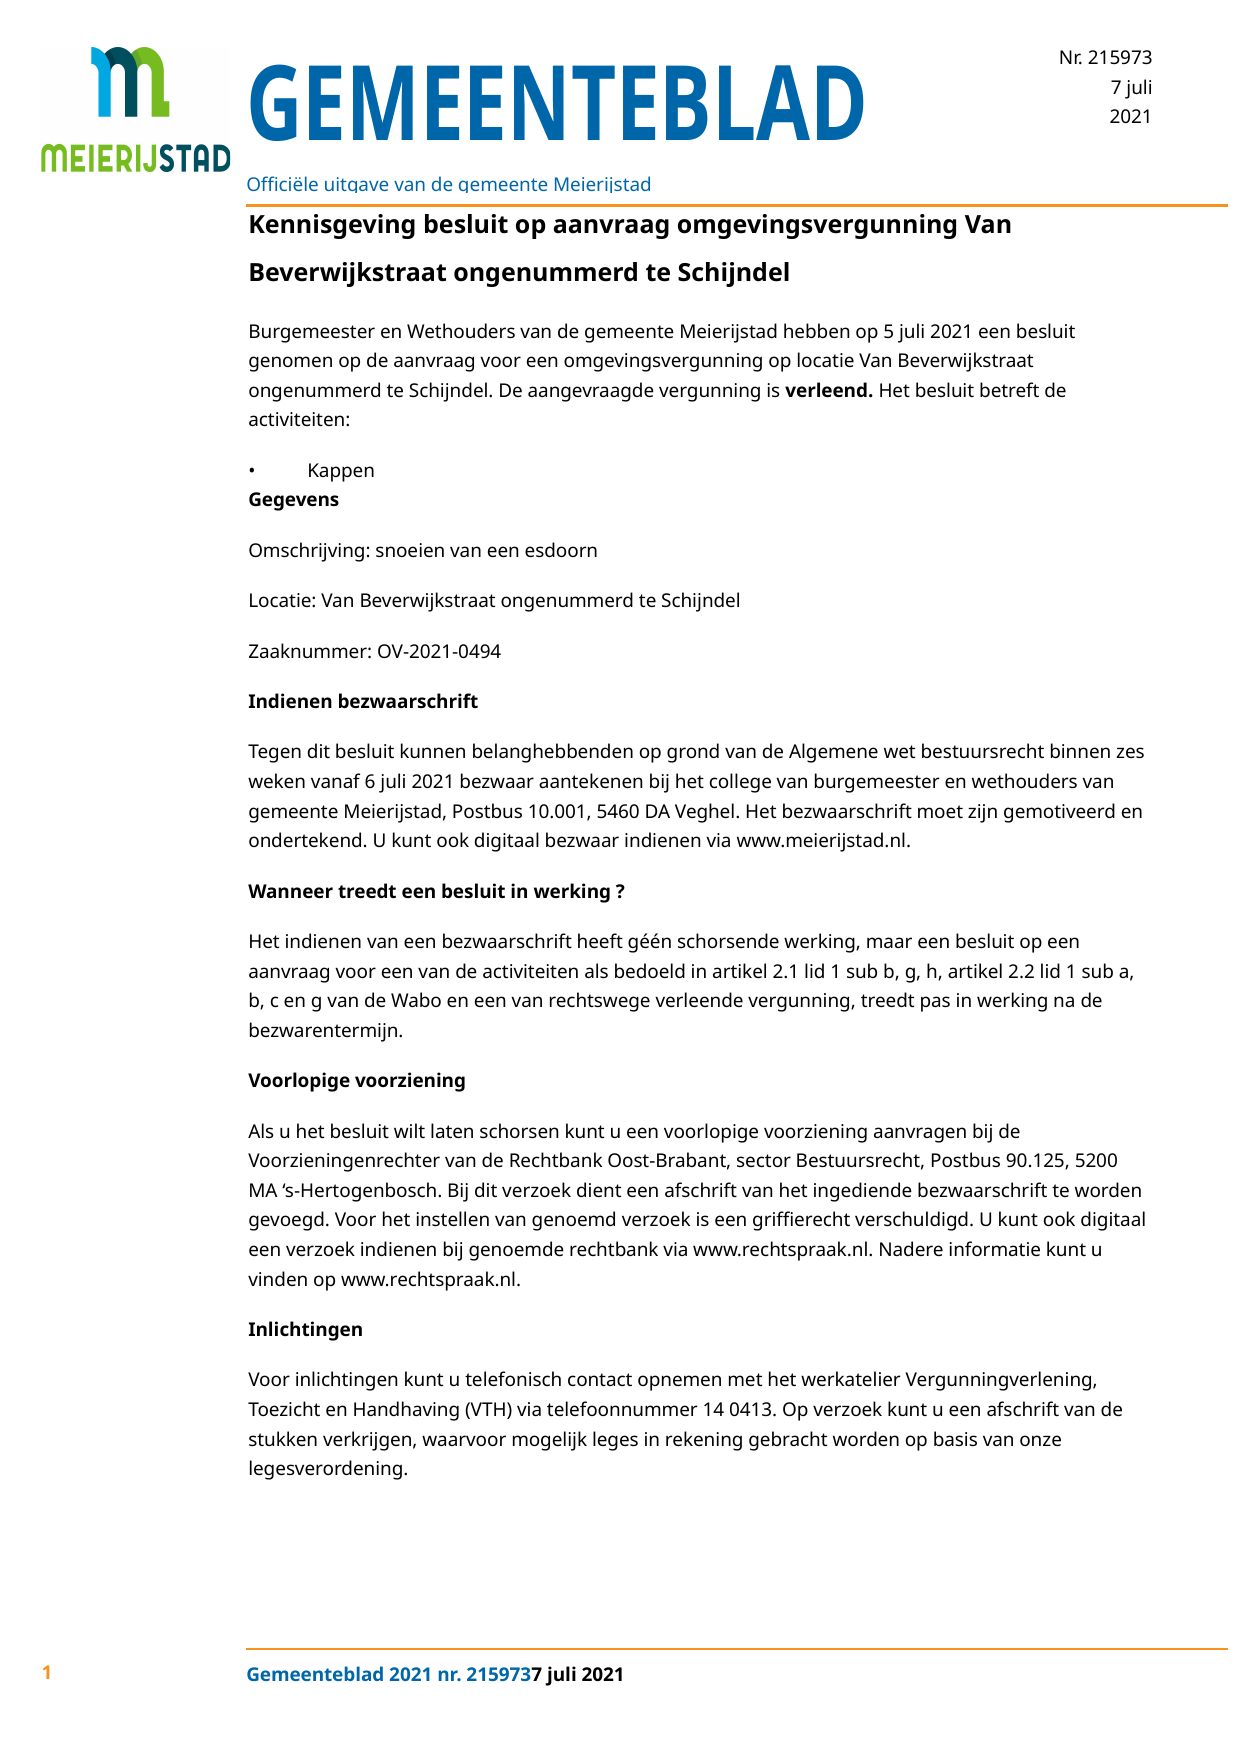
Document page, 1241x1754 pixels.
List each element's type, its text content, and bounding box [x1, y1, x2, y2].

text Inlichtingen [248, 1316, 1152, 1342]
text Voor inlichtingen kunt u telefonisch contact opnemen met het werkatelier Vergunningverlening, Toezicht en Handhaving (VTH) via telefoonnummer 14 0413. Op verzoek kunt u een afschrift van de stukken verkrijgen, waarvoor mogelijk leges in rekening gebracht worden op basis van onze legesverordening. [248, 1367, 1152, 1481]
text Zaaknummer: OV-2021-0494 [248, 638, 1152, 664]
text Het indienen van een bezwaarschrift heeft géén schorsende werking, maar een besluit op een aanvraag voor een van de activiteiten als bedoeld in artikel 2.1 lid 1 sub b, g, h, artikel 2.2 lid 1 sub a, b, c en g van de Wabo en een van rechtswege verleende vergunning, treedt pas in werking na de bezwarentermijn. [248, 928, 1152, 1043]
text Gegevens [248, 487, 1152, 512]
text Omschrijving: snoeien van een esdoorn [248, 537, 1152, 563]
text Als u het besluit wilt laten schorsen kunt u een voorlopige voorziening aanvragen bij de Voorzieningenrechter van de Rechtbank Oost-Brabant, sector Bestuursrecht, Postbus 90.125, 5200 MA ‘s-Hertogenbosch. Bij dit verzoek dient een afschrift van het ingediende bezwaarschrift te worden gevoegd. Voor het instellen van genoemd verzoek is een griffierecht verschuldigd. U kunt ook digitaal een verzoek indienen bij genoemde rechtbank via www.rechtspraak.nl. Nadere informatie kunt u vinden op www.rechtspraak.nl. [248, 1118, 1152, 1292]
list Kappen [248, 457, 1152, 483]
picture [41, 47, 231, 172]
text Burgemeester en Wethouders van de gemeente Meierijstad hebben op 5 juli 2021 een besluit genomen op de aanvraag voor een omgevingsvergunning op locatie Van Beverwijkstraat ongenummerd te Schijndel. De aangevraagde vergunning is verleend. Het besluit betreft de activiteiten: [248, 318, 1152, 432]
text Tegen dit besluit kunnen belanghebbenden op grond van de Algemene wet bestuursrecht binnen zes weken vanaf 6 juli 2021 bezwaar aantekenen bij het college van burgemeester en wethouders van gemeente Meierijstad, Postbus 10.001, 5460 DA Veghel. Het bezwaarschrift moet zijn gemotiveerd en ondertekend. U kunt ook digitaal bezwaar indienen via www.meierijstad.nl. [248, 739, 1152, 853]
text Locatie: Van Beverwijkstraat ongenummerd te Schijndel [248, 587, 1152, 613]
text Wanneer treedt een besluit in werking ? [248, 878, 1152, 904]
text Kennisgeving besluit op aanvraag omgevingsvergunning Van Beverwijkstraat ongenummerd te Schijndel [248, 207, 1152, 288]
text Voorlopige voorziening [248, 1067, 1152, 1093]
text Indienen bezwaarschrift [248, 688, 1152, 714]
